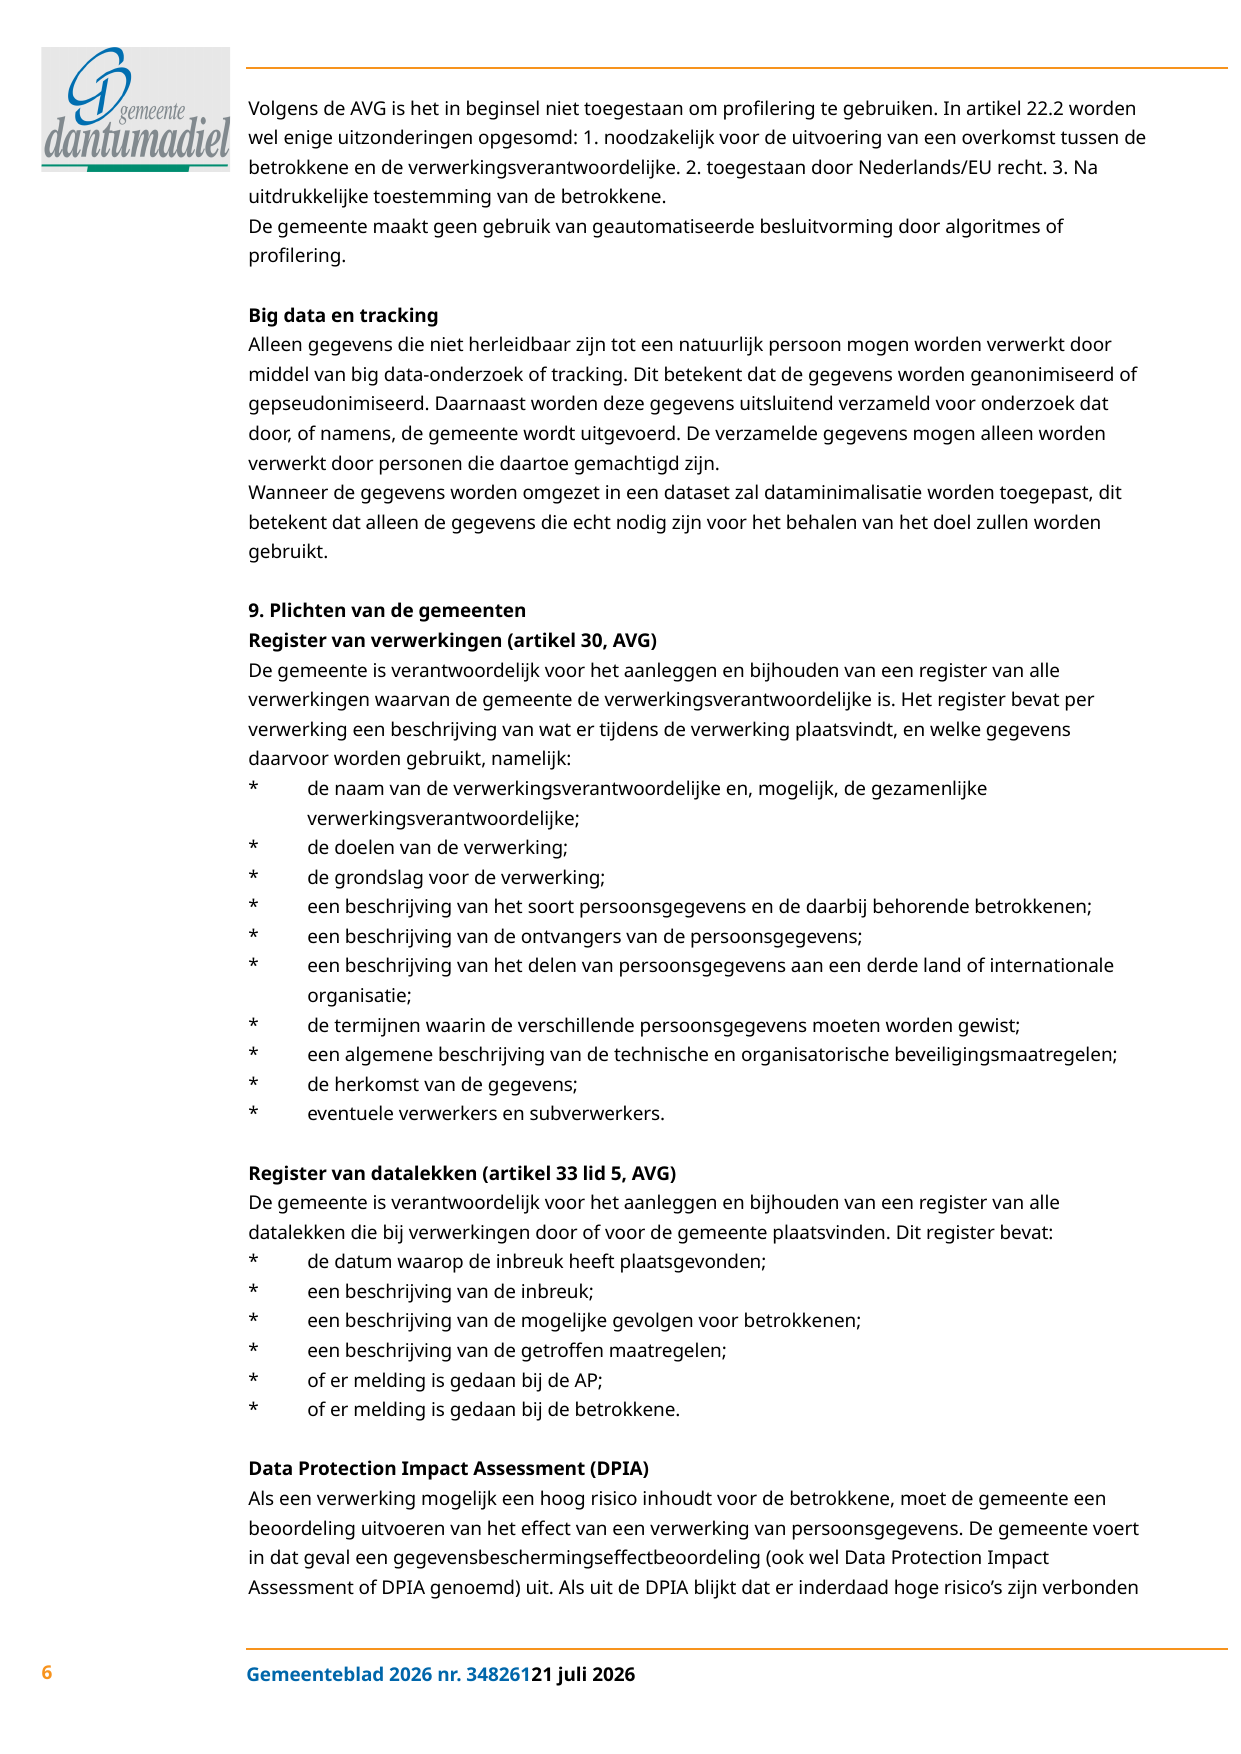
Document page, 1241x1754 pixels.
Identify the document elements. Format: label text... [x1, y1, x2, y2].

list een algemene beschrijving van de technische en organisatorische beveiligingsmaatregelen; [248, 1041, 1152, 1067]
list de datum waarop de inbreuk heeft plaatsgevonden; [248, 1248, 1152, 1274]
text Als een verwerking mogelijk een hoog risico inhoudt voor de betrokkene, moet de gemeente een beoordeling uitvoeren van het effect van een verwerking van persoonsgegevens. De gemeente voert in dat geval een gegevensbeschermingseffectbeoordeling (ook wel Data Protection Impact Assessment of DPIA genoemd) uit. Als uit de DPIA blijkt dat er inderdaad hoge risico’s zijn verbonden [248, 1485, 1152, 1600]
list de termijnen waarin de verschillende persoonsgegevens moeten worden gewist; [248, 1012, 1152, 1038]
picture [41, 47, 231, 172]
list of er melding is gedaan bij de AP; [248, 1367, 1152, 1393]
list een beschrijving van de mogelijke gevolgen voor betrokkenen; [248, 1308, 1152, 1333]
text De gemeente maakt geen gebruik van geautomatiseerde besluitvorming door algoritmes of profilering. [248, 213, 1152, 268]
list een beschrijving van de getroffen maatregelen; [248, 1337, 1152, 1363]
text 9. Plichten van de gemeenten [248, 598, 1152, 623]
list de herkomst van de gegevens; [248, 1071, 1152, 1097]
list een beschrijving van het delen van persoonsgegevens aan een derde land of internationale organisatie; [248, 953, 1152, 1008]
text Register van verwerkingen (artikel 30, AVG) [248, 627, 1152, 653]
list of er melding is gedaan bij de betrokkene. [248, 1396, 1152, 1422]
text Data Protection Impact Assessment (DPIA) [248, 1456, 1152, 1481]
list een beschrijving van de inbreuk; [248, 1278, 1152, 1304]
text Volgens de AVG is het in beginsel niet toegestaan om profilering te gebruiken. In artikel 22.2 worden wel enige uitzonderingen opgesomd: 1. noodzakelijk voor de uitvoering van een overkomst tussen de betrokkene en de verwerkingsverantwoordelijke. 2. toegestaan door Nederlands/EU recht. 3. Na uitdrukkelijke toestemming van de betrokkene. [248, 95, 1152, 209]
list de doelen van de verwerking; [248, 834, 1152, 860]
text Alleen gegevens die niet herleidbaar zijn tot een natuurlijk persoon mogen worden verwerkt door middel van big data-onderzoek of tracking. Dit betekent dat de gegevens worden geanonimiseerd of gepseudonimiseerd. Daarnaast worden deze gegevens uitsluitend verzameld voor onderzoek dat door, of namens, de gemeente wordt uitgevoerd. De verzamelde gegevens mogen alleen worden verwerkt door personen die daartoe gemachtigd zijn. [248, 331, 1152, 476]
list eventuele verwerkers en subverwerkers. [248, 1101, 1152, 1126]
text Register van datalekken (artikel 33 lid 5, AVG) [248, 1160, 1152, 1186]
list een beschrijving van de ontvangers van de persoonsgegevens; [248, 923, 1152, 949]
text Wanneer de gegevens worden omgezet in een dataset zal dataminimalisatie worden toegepast, dit betekent dat alleen de gegevens die echt nodig zijn voor het behalen van het doel zullen worden gebruikt. [248, 479, 1152, 564]
list de naam van de verwerkingsverantwoordelijke en, mogelijk, de gezamenlijke verwerkingsverantwoordelijke; [248, 775, 1152, 831]
text Big data en tracking [248, 302, 1152, 328]
list een beschrijving van het soort persoonsgegevens en de daarbij behorende betrokkenen; [248, 893, 1152, 919]
text De gemeente is verantwoordelijk voor het aanleggen en bijhouden van een register van alle datalekken die bij verwerkingen door of voor de gemeente plaatsvinden. Dit register bevat: [248, 1189, 1152, 1245]
text De gemeente is verantwoordelijk voor het aanleggen en bijhouden van een register van alle verwerkingen waarvan de gemeente de verwerkingsverantwoordelijke is. Het register bevat per verwerking een beschrijving van wat er tijdens de verwerking plaatsvindt, en welke gegevens daarvoor worden gebruikt, namelijk: [248, 657, 1152, 771]
list de grondslag voor de verwerking; [248, 864, 1152, 890]
